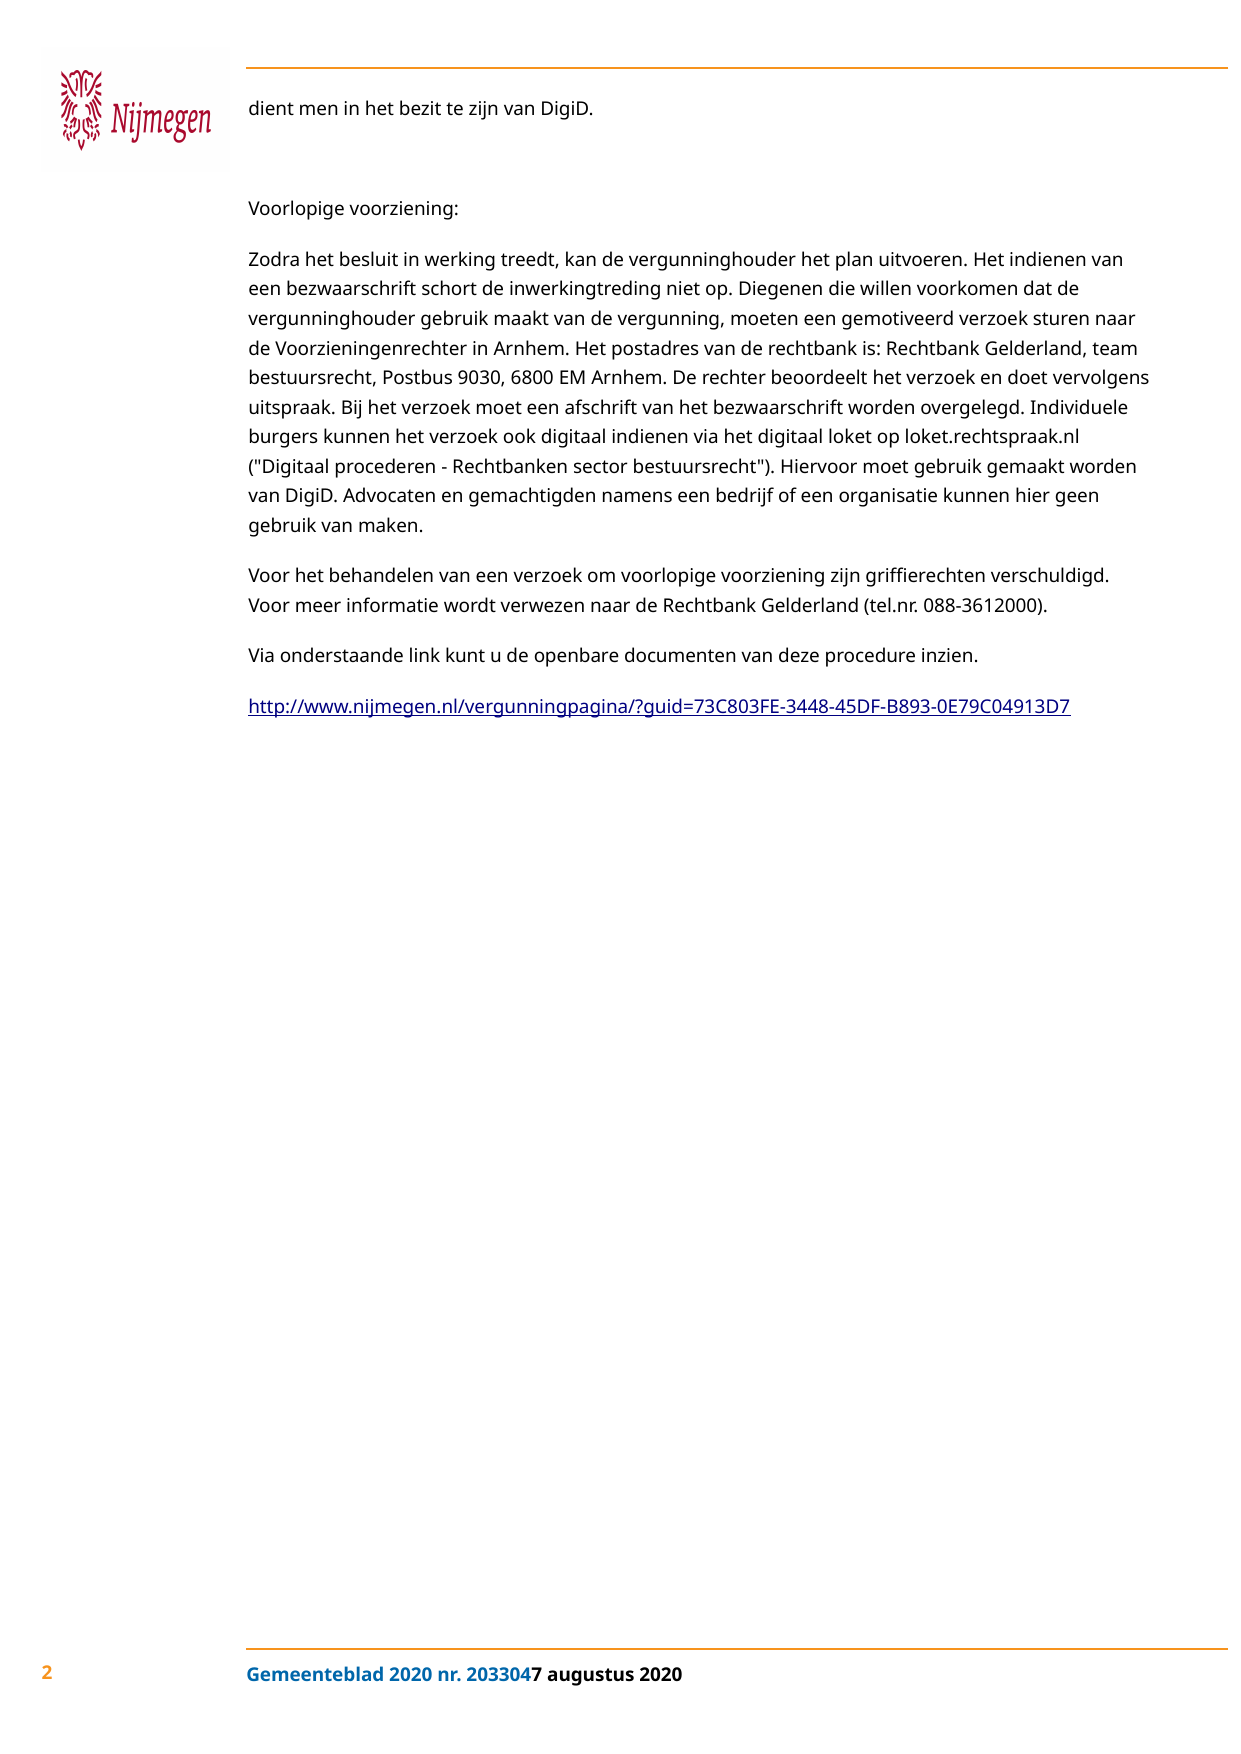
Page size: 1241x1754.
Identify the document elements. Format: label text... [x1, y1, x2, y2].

text Via onderstaande link kunt u de openbare documenten van deze procedure inzien. [248, 643, 1152, 668]
text Zodra het besluit in werking treedt, kan de vergunninghouder het plan uitvoeren. Het indienen van een bezwaarschrift schort de inwerkingtreding niet op. Diegenen die willen voorkomen dat de vergunninghouder gebruik maakt van de vergunning, moeten een gemotiveerd verzoek sturen naar de Voorzieningenrechter in Arnhem. Het postadres van de rechtbank is: Rechtbank Gelderland, team bestuursrecht, Postbus 9030, 6800 EM Arnhem. De rechter beoordeelt het verzoek en doet vervolgens uitspraak. Bij het verzoek moet een afschrift van het bezwaarschrift worden overgelegd. Individuele burgers kunnen het verzoek ook digitaal indienen via het digitaal loket op loket.rechtspraak.nl ("Digitaal procederen - Rechtbanken sector bestuursrecht"). Hiervoor moet gebruik gemaakt worden van DigiD. Advocaten en gemachtigden namens een bedrijf of een organisatie kunnen hier geen gebruik van maken. [248, 246, 1152, 538]
text Voor het behandelen van een verzoek om voorlopige voorziening zijn griffierechten verschuldigd. Voor meer informatie wordt verwezen naar de Rechtbank Gelderland (tel.nr. 088-3612000). [248, 563, 1152, 618]
text http://www.nijmegen.nl/vergunningpagina/?guid=73C803FE-3448-45DF-B893-0E79C04913D7 [248, 693, 1152, 719]
picture [41, 47, 231, 172]
text dient men in het bezit te zijn van DigiD. [248, 95, 1152, 121]
text Voorlopige voorziening: [248, 196, 1152, 221]
